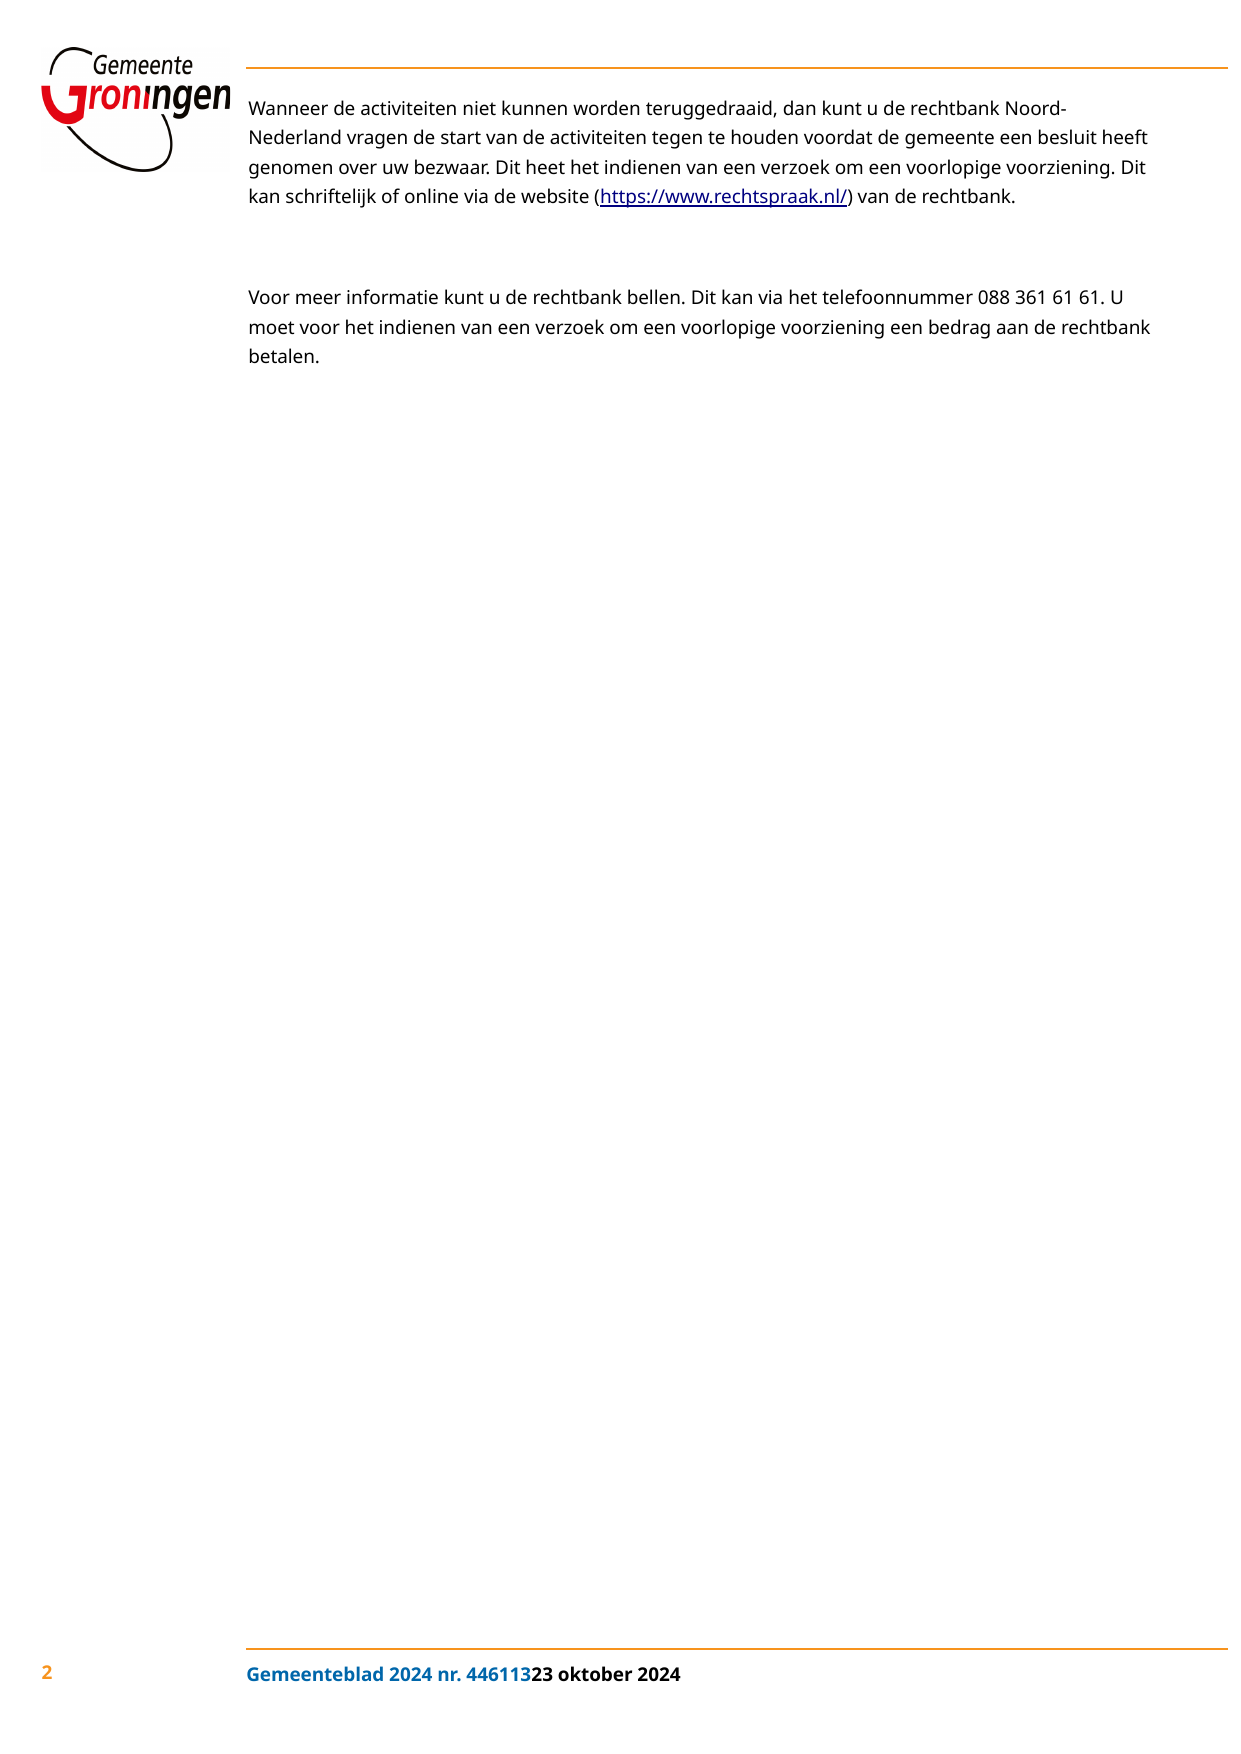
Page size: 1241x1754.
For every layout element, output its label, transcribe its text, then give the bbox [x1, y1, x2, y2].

text Voor meer informatie kunt u de rechtbank bellen. Dit kan via het telefoonnummer 088 361 61 61. U moet voor het indienen van een verzoek om een voorlopige voorziening een bedrag aan de rechtbank betalen. [248, 284, 1152, 369]
text Wanneer de activiteiten niet kunnen worden teruggedraaid, dan kunt u de rechtbank Noord-Nederland vragen de start van de activiteiten tegen te houden voordat de gemeente een besluit heeft genomen over uw bezwaar. Dit heet het indienen van een verzoek om een voorlopige voorziening. Dit kan schriftelijk of online via de website (https://www.rechtspraak.nl/) van de rechtbank. [248, 95, 1152, 209]
picture [41, 47, 231, 172]
